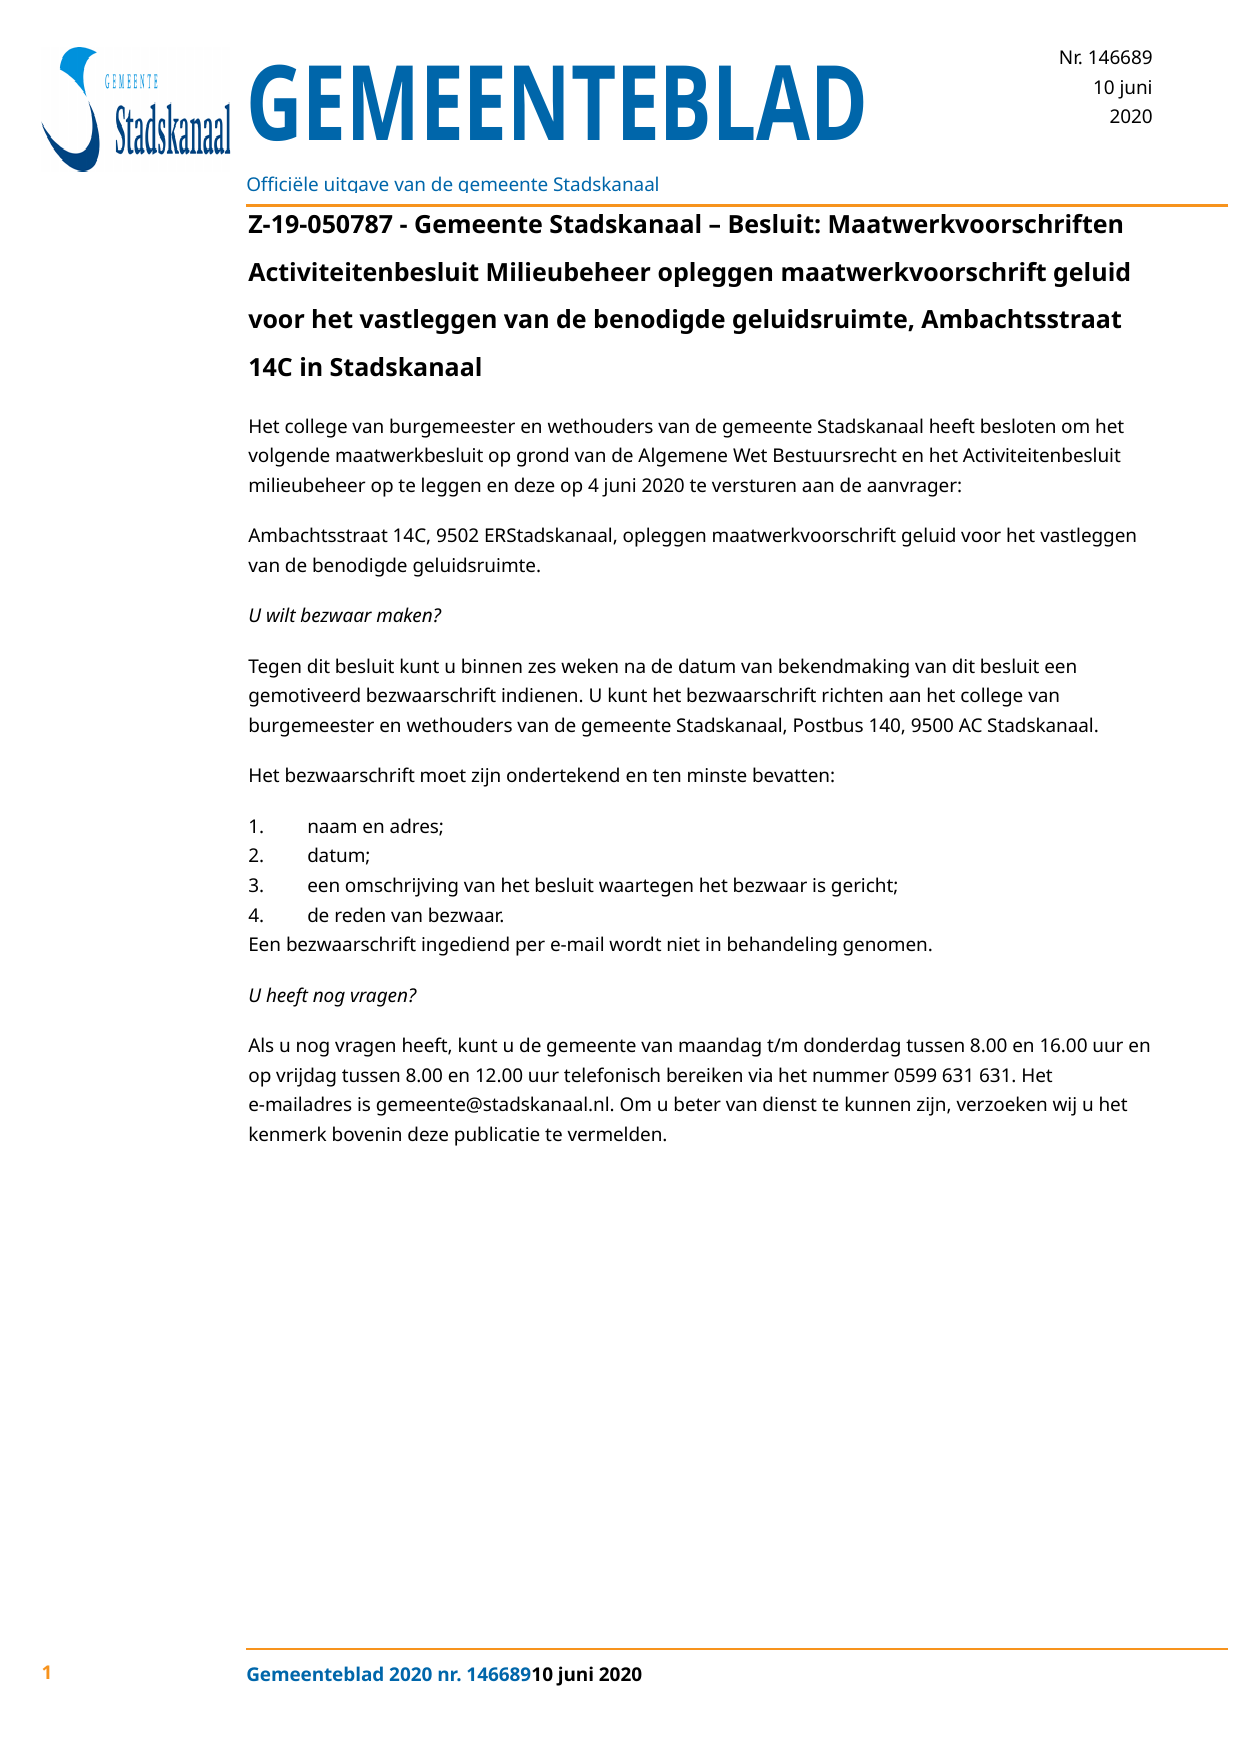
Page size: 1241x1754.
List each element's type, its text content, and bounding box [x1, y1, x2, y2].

list datum; [248, 843, 1152, 868]
text Z-19-050787 - Gemeente Stadskanaal – Besluit: Maatwerkvoorschriften Activiteitenbesluit Milieubeheer opleggen maatwerkvoorschrift geluid voor het vastleggen van de benodigde geluidsruimte, Ambachtsstraat 14C in Stadskanaal [248, 207, 1152, 384]
text U wilt bezwaar maken? [248, 603, 1152, 628]
text Ambachtsstraat 14C, 9502 ERStadskanaal, opleggen maatwerkvoorschrift geluid voor het vastleggen van de benodigde geluidsruimte. [248, 523, 1152, 578]
text Als u nog vragen heeft, kunt u de gemeente van maandag t/m donderdag tussen 8.00 en 16.00 uur en op vrijdag tussen 8.00 en 12.00 uur telefonisch bereiken via het nummer 0599 631 631. Het e‑mailadres is gemeente@stadskanaal.nl. Om u beter van dienst te kunnen zijn, verzoeken wij u het kenmerk bovenin deze publicatie te vermelden. [248, 1032, 1152, 1147]
text U heeft nog vragen? [248, 982, 1152, 1008]
text Tegen dit besluit kunt u binnen zes weken na de datum van bekendmaking van dit besluit een gemotiveerd bezwaarschrift indienen. U kunt het bezwaarschrift richten aan het college van burgemeester en wethouders van de gemeente Stadskanaal, Postbus 140, 9500 AC Stadskanaal. [248, 653, 1152, 738]
list een omschrijving van het besluit waartegen het bezwaar is gericht; [248, 872, 1152, 898]
list de reden van bezwaar. [248, 902, 1152, 928]
picture [41, 47, 231, 172]
list naam en adres; [248, 813, 1152, 839]
text Het college van burgemeester en wethouders van de gemeente Stadskanaal heeft besloten om het volgende maatwerkbesluit op grond van de Algemene Wet Bestuursrecht en het Activiteitenbesluit milieubeheer op te leggen en deze op 4 juni 2020 te versturen aan de aanvrager: [248, 413, 1152, 498]
text Het bezwaarschrift moet zijn ondertekend en ten minste bevatten: [248, 763, 1152, 788]
text Een bezwaarschrift ingediend per e-mail wordt niet in behandeling genomen. [248, 931, 1152, 957]
